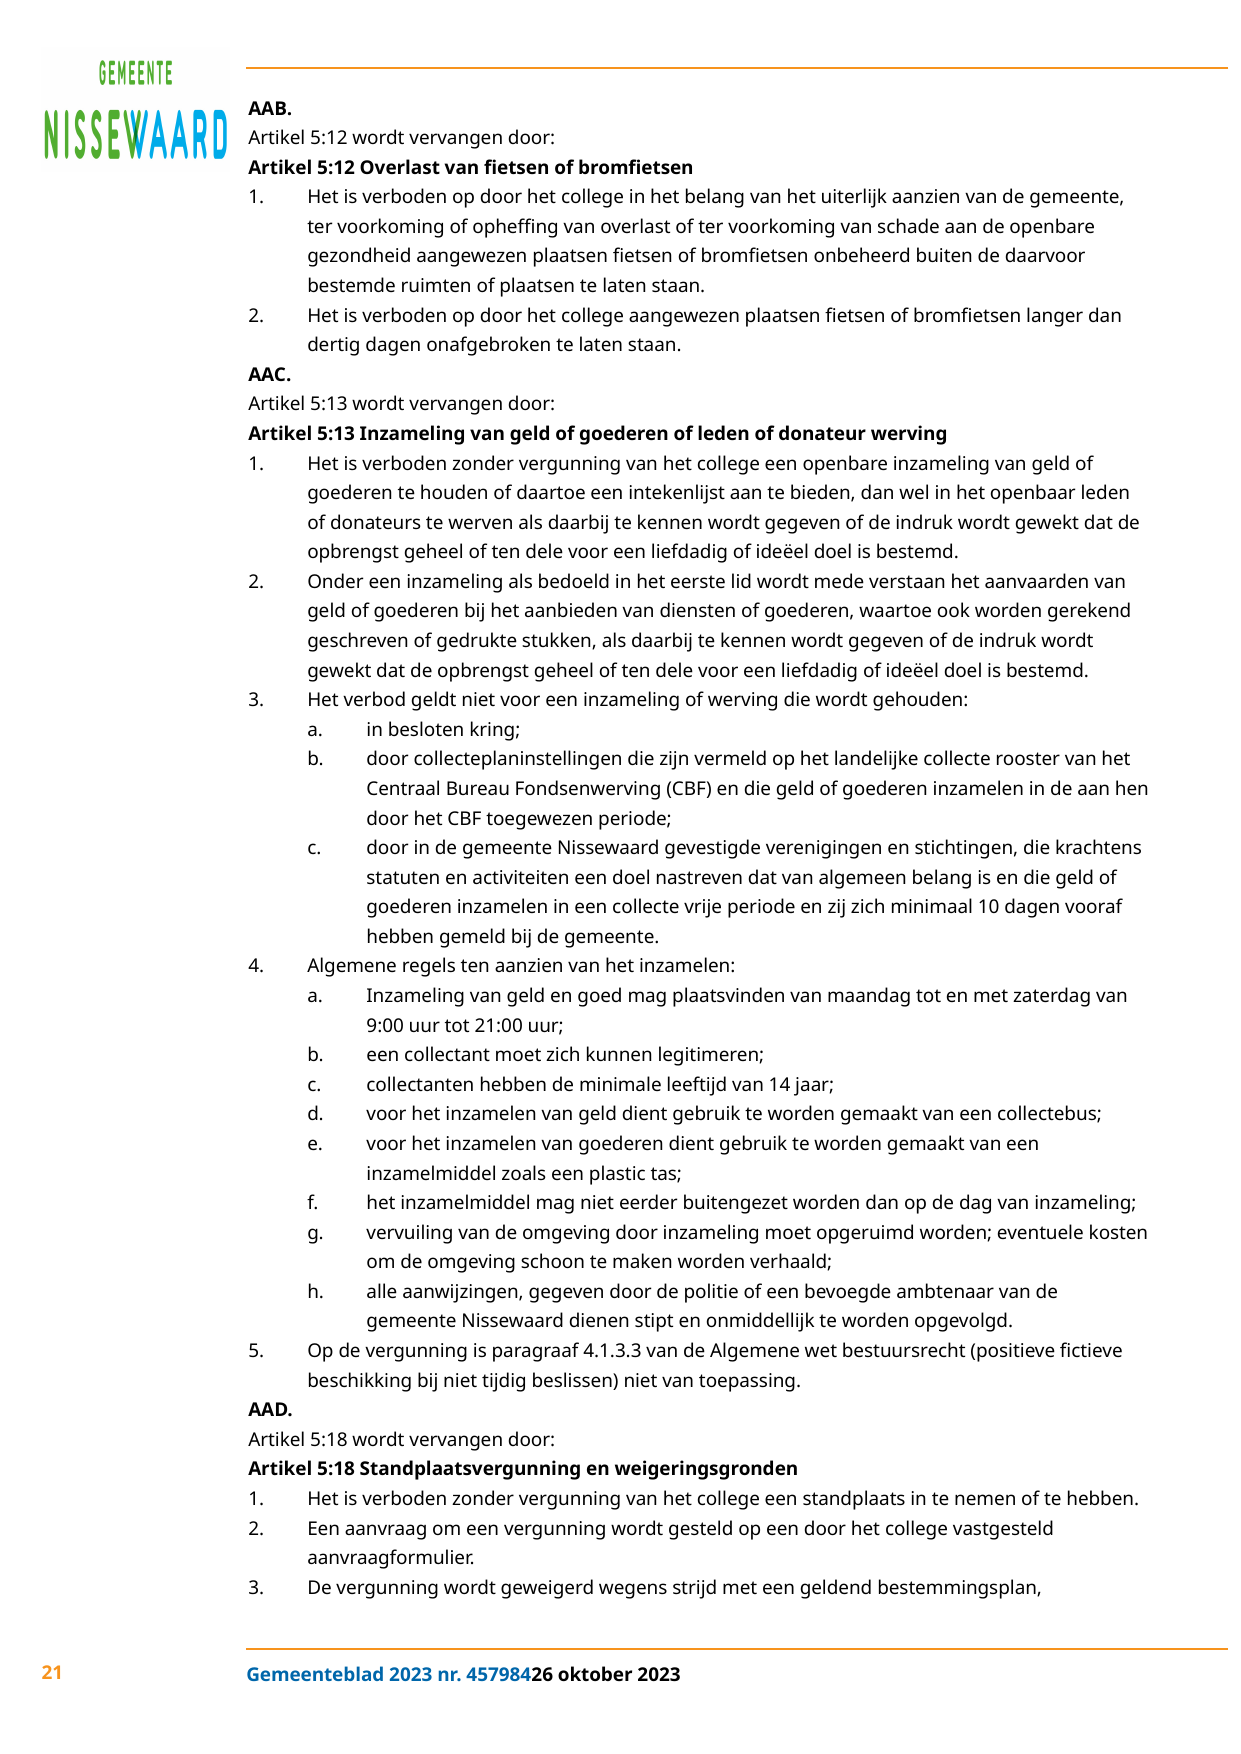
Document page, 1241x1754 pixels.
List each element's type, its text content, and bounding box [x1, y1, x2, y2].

picture [41, 47, 231, 172]
list in besloten kring; [307, 716, 1152, 742]
list Op de vergunning is paragraaf 4.1.3.3 van de Algemene wet bestuursrecht (positieve fictieve beschikking bij niet tijdig beslissen) niet van toepassing. [248, 1337, 1152, 1393]
list Inzameling van geld en goed mag plaatsvinden van maandag tot en met zaterdag van 9:00 uur tot 21:00 uur; [307, 982, 1152, 1038]
list Het is verboden zonder vergunning van het college een openbare inzameling van geld of goederen te houden of daartoe een intekenlijst aan te bieden, dan wel in het openbaar leden of donateurs te werven als daarbij te kennen wordt gegeven of de indruk wordt gewekt dat de opbrengst geheel of ten dele voor een liefdadig of ideëel doel is bestemd. [248, 450, 1152, 564]
list Het is verboden op door het college aangewezen plaatsen fietsen of bromfietsen langer dan dertig dagen onafgebroken te laten staan. [248, 302, 1152, 357]
list voor het inzamelen van geld dient gebruik te worden gemaakt van een collectebus; [307, 1101, 1152, 1126]
list Het verbod geldt niet voor een inzameling of werving die wordt gehouden: [248, 686, 1152, 712]
text Artikel 5:13 wordt vervangen door: [248, 391, 1152, 416]
list Een aanvraag om een vergunning wordt gesteld op een door het college vastgesteld aanvraagformulier. [248, 1515, 1152, 1570]
list Het is verboden zonder vergunning van het college een standplaats in te nemen of te hebben. [248, 1485, 1152, 1511]
list door in de gemeente Nissewaard gevestigde verenigingen en stichtingen, die krachtens statuten en activiteiten een doel nastreven dat van algemeen belang is en die geld of goederen inzamelen in een collecte vrije periode en zij zich minimaal 10 dagen vooraf hebben gemeld bij de gemeente. [307, 834, 1152, 949]
list Het is verboden op door het college in het belang van het uiterlijk aanzien van de gemeente, ter voorkoming of opheffing van overlast of ter voorkoming van schade aan de openbare gezondheid aangewezen plaatsen fietsen of bromfietsen onbeheerd buiten de daarvoor bestemde ruimten of plaatsen te laten staan. [248, 183, 1152, 298]
list het inzamelmiddel mag niet eerder buitengezet worden dan op de dag van inzameling; [307, 1189, 1152, 1215]
text AAB. [248, 95, 1152, 121]
list collectanten hebben de minimale leeftijd van 14 jaar; [307, 1071, 1152, 1097]
text Artikel 5:18 Standplaatsvergunning en weigeringsgronden [248, 1456, 1152, 1481]
list Algemene regels ten aanzien van het inzamelen: [248, 953, 1152, 978]
list De vergunning wordt geweigerd wegens strijd met een geldend bestemmingsplan, [248, 1574, 1152, 1600]
text AAC. [248, 361, 1152, 387]
list door collecteplaninstellingen die zijn vermeld op het landelijke collecte rooster van het Centraal Bureau Fondsenwerving (CBF) en die geld of goederen inzamelen in de aan hen door het CBF toegewezen periode; [307, 746, 1152, 831]
list een collectant moet zich kunnen legitimeren; [307, 1041, 1152, 1067]
list Onder een inzameling als bedoeld in het eerste lid wordt mede verstaan het aanvaarden van geld of goederen bij het aanbieden van diensten of goederen, waartoe ook worden gerekend geschreven of gedrukte stukken, als daarbij te kennen wordt gegeven of de indruk wordt gewekt dat de opbrengst geheel of ten dele voor een liefdadig of ideëel doel is bestemd. [248, 568, 1152, 683]
text Artikel 5:12 wordt vervangen door: [248, 124, 1152, 150]
text Artikel 5:13 Inzameling van geld of goederen of leden of donateur werving [248, 420, 1152, 446]
list voor het inzamelen van goederen dient gebruik te worden gemaakt van een inzamelmiddel zoals een plastic tas; [307, 1130, 1152, 1186]
list vervuiling van de omgeving door inzameling moet opgeruimd worden; eventuele kosten om de omgeving schoon te maken worden verhaald; [307, 1219, 1152, 1274]
list alle aanwijzingen, gegeven door de politie of een bevoegde ambtenaar van de gemeente Nissewaard dienen stipt en onmiddellijk te worden opgevolgd. [307, 1278, 1152, 1333]
text Artikel 5:18 wordt vervangen door: [248, 1426, 1152, 1452]
text AAD. [248, 1396, 1152, 1422]
text Artikel 5:12 Overlast van fietsen of bromfietsen [248, 154, 1152, 180]
